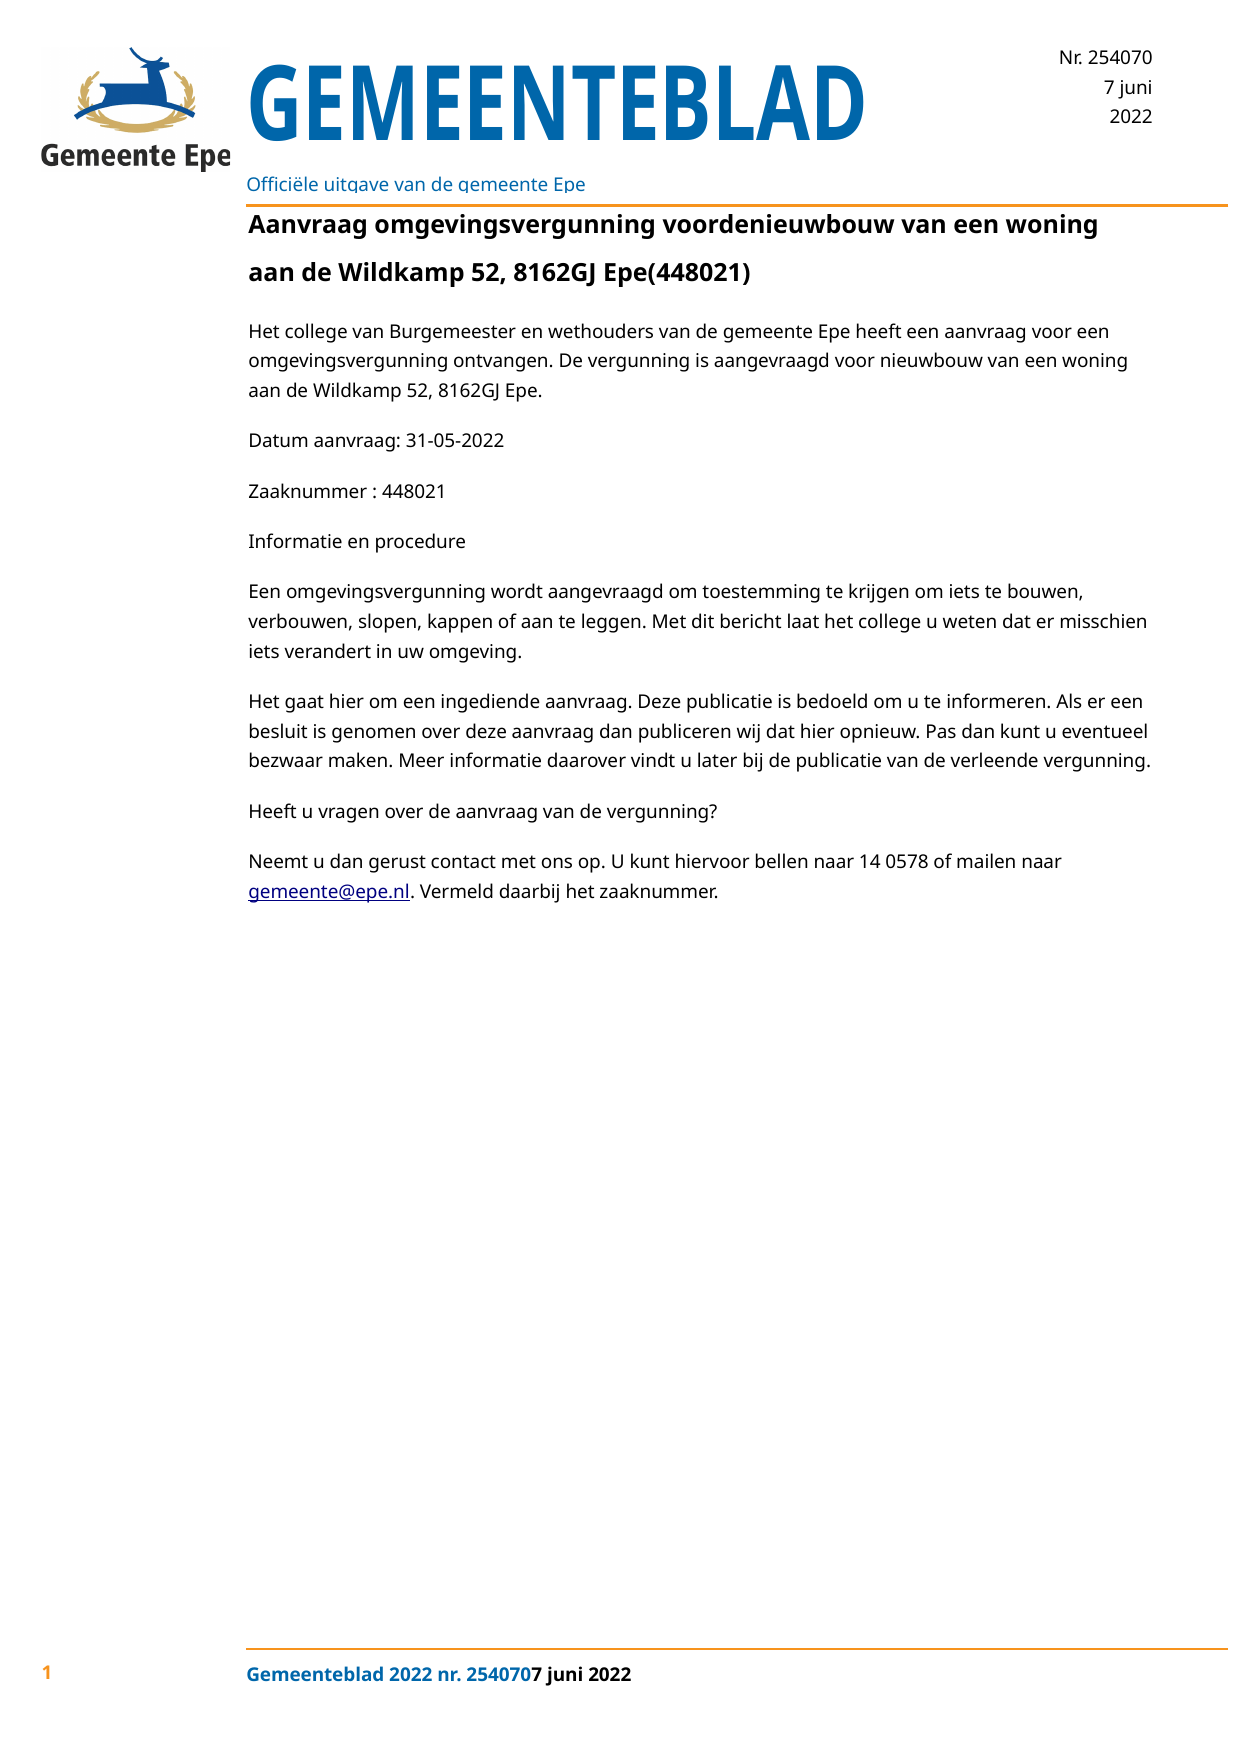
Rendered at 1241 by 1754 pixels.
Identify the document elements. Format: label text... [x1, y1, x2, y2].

text Zaaknummer : 448021 [248, 478, 1152, 504]
text Het gaat hier om een ingediende aanvraag. Deze publicatie is bedoeld om u te informeren. Als er een besluit is genomen over deze aanvraag dan publiceren wij dat hier opnieuw. Pas dan kunt u eventueel bezwaar maken. Meer informatie daarover vindt u later bij de publicatie van de verleende vergunning. [248, 688, 1152, 773]
text Datum aanvraag: 31-05-2022 [248, 427, 1152, 453]
text Aanvraag omgevingsvergunning voordenieuwbouw van een woning aan de Wildkamp 52, 8162GJ Epe(448021) [248, 207, 1152, 288]
text Informatie en procedure [248, 528, 1152, 554]
text Het college van Burgemeester en wethouders van de gemeente Epe heeft een aanvraag voor een omgevingsvergunning ontvangen. De vergunning is aangevraagd voor nieuwbouw van een woning aan de Wildkamp 52, 8162GJ Epe. [248, 318, 1152, 403]
text Een omgevingsvergunning wordt aangevraagd om toestemming te krijgen om iets te bouwen, verbouwen, slopen, kappen of aan te leggen. Met dit bericht laat het college u weten dat er misschien iets verandert in uw omgeving. [248, 579, 1152, 664]
text Neemt u dan gerust contact met ons op. U kunt hiervoor bellen naar 14 0578 of mailen naar gemeente@epe.nl. Vermeld daarbij het zaaknummer. [248, 848, 1152, 904]
text Heeft u vragen over de aanvraag van de vergunning? [248, 798, 1152, 824]
picture [41, 47, 231, 172]
